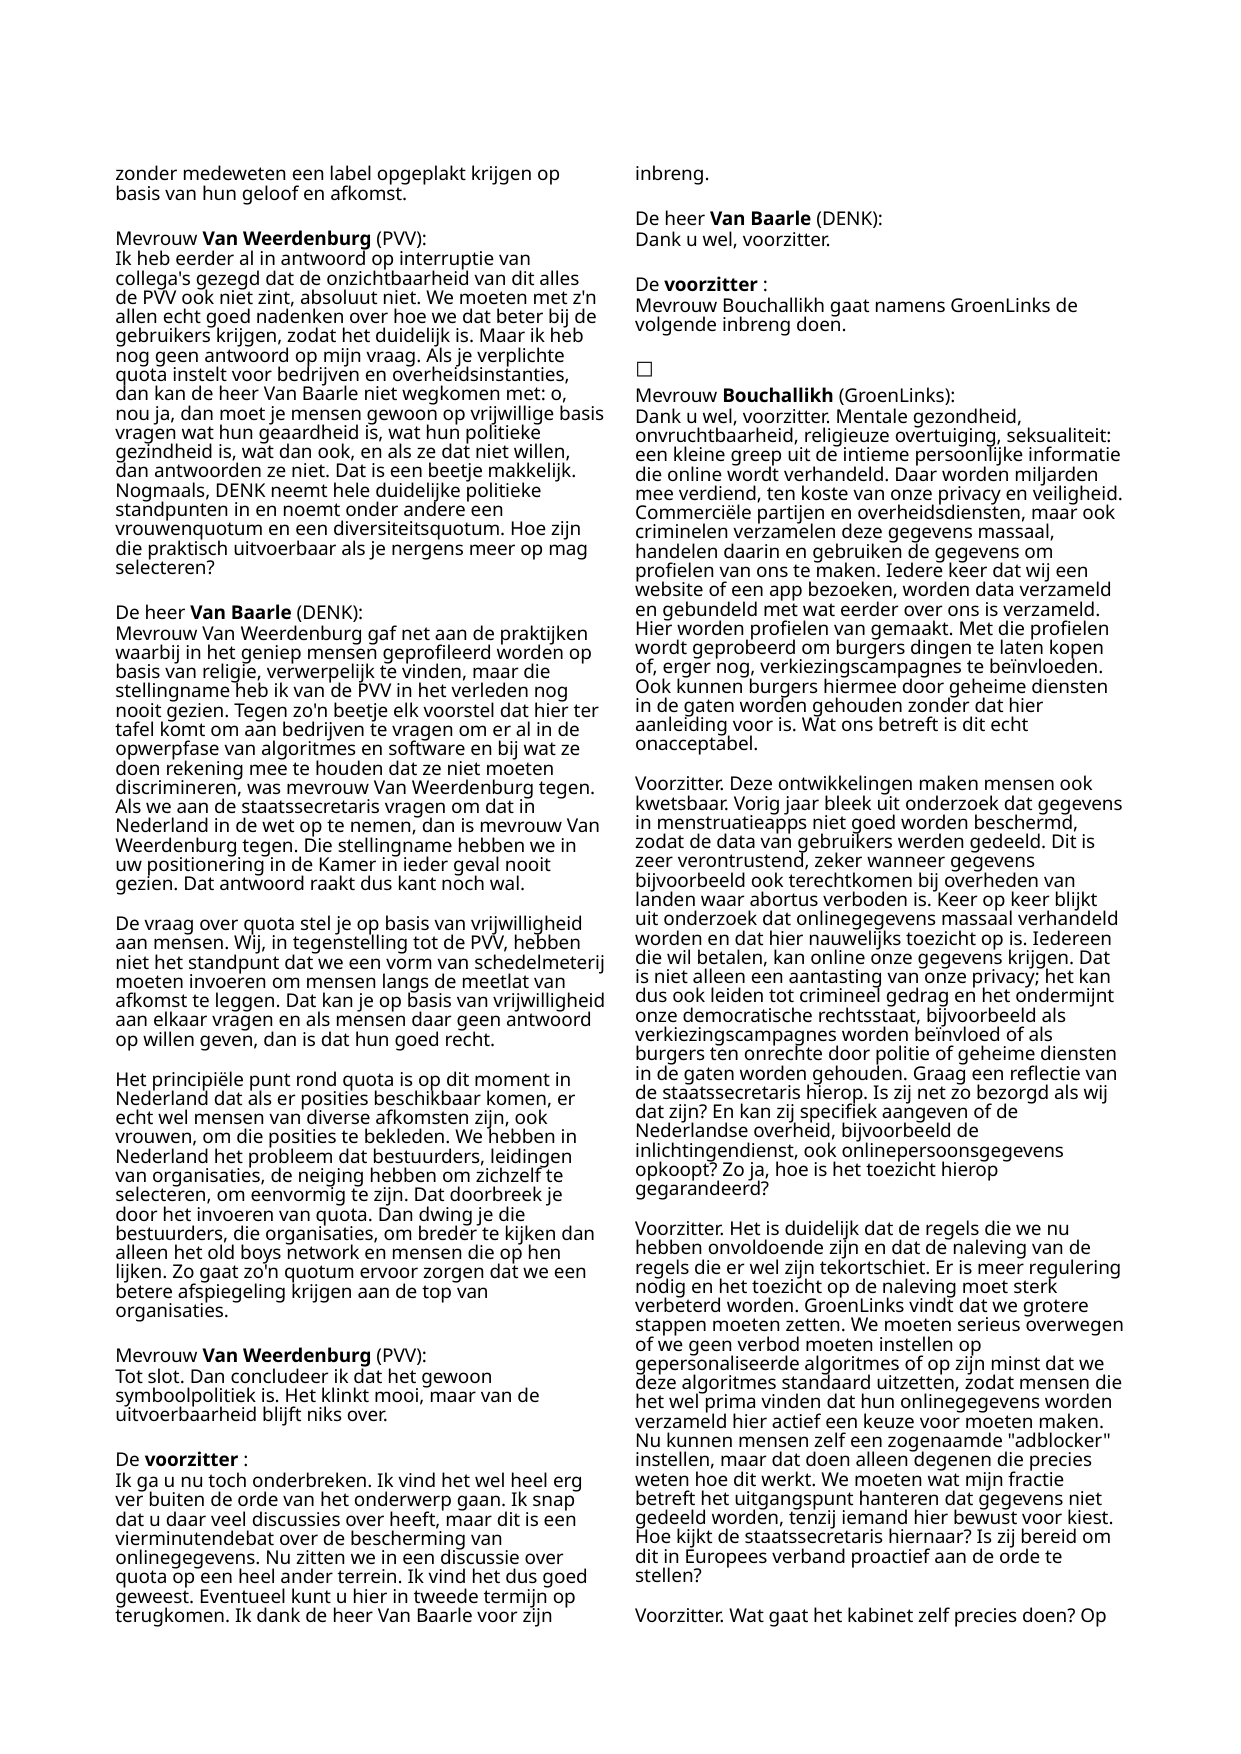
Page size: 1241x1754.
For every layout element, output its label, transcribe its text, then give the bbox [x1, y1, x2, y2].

text Mevrouw Van Weerdenburg (PVV): [115, 1342, 605, 1368]
text Tot slot. Dan concludeer ik dat het gewoon symboolpolitiek is. Het klinkt mooi, maar van de uitvoerbaarheid blijft niks over. [115, 1368, 605, 1426]
text De voorzitter : [115, 1446, 605, 1472]
text zonder medeweten een label opgeplakt krijgen op basis van hun geloof en afkomst. [115, 165, 605, 204]
text Dank u wel, voorzitter. Mentale gezondheid, onvruchtbaarheid, religieuze overtuiging, seksualiteit: een kleine greep uit de intieme persoonlijke informatie die online wordt verhandeld. Daar worden miljarden mee verdiend, ten koste van onze privacy en veiligheid. Commerciële partijen en overheidsdiensten, maar ook criminelen verzamelen deze gegevens massaal, handelen daarin en gebruiken de gegevens om profielen van ons te maken. Iedere keer dat wij een website of een app bezoeken, worden data verzameld en gebundeld met wat eerder over ons is verzameld. Hier worden profielen van gemaakt. Met die profielen wordt geprobeerd om burgers dingen te laten kopen of, erger nog, verkiezingscampagnes te beïnvloeden. Ook kunnen burgers hiermee door geheime diensten in de gaten worden gehouden zonder dat hier aanleiding voor is. Wat ons betreft is dit echt onacceptabel. [635, 408, 1125, 755]
text ⬜ [635, 356, 1125, 382]
text Mevrouw Van Weerdenburg (PVV): [115, 225, 605, 250]
text De voorzitter : [635, 271, 1125, 297]
text Voorzitter. Het is duidelijk dat de regels die we nu hebben onvoldoende zijn en dat de naleving van de regels die er wel zijn tekortschiet. Er is meer regulering nodig en het toezicht op de naleving moet sterk verbeterd worden. GroenLinks vindt dat we grotere stappen moeten zetten. We moeten serieus overwegen of we geen verbod moeten instellen op gepersonaliseerde algoritmes of op zijn minst dat we deze algoritmes standaard uitzetten, zodat mensen die het wel prima vinden dat hun onlinegegevens worden verzameld hier actief een keuze voor moeten maken. Nu kunnen mensen zelf een zogenaamde "adblocker" instellen, maar dat doen alleen degenen die precies weten hoe dit werkt. We moeten wat mijn fractie betreft het uitgangspunt hanteren dat gegevens niet gedeeld worden, tenzij iemand hier bewust voor kiest. Hoe kijkt de staatssecretaris hiernaar? Is zij bereid om dit in Europees verband proactief aan de orde te stellen? [635, 1220, 1125, 1586]
text Ik heb eerder al in antwoord op interruptie van collega's gezegd dat de onzichtbaarheid van dit alles de PVV ook niet zint, absoluut niet. We moeten met z'n allen echt goed nadenken over hoe we dat beter bij de gebruikers krijgen, zodat het duidelijk is. Maar ik heb nog geen antwoord op mijn vraag. Als je verplichte quota instelt voor bedrijven en overheidsinstanties, dan kan de heer Van Baarle niet wegkomen met: o, nou ja, dan moet je mensen gewoon op vrijwillige basis vragen wat hun geaardheid is, wat hun politieke gezindheid is, wat dan ook, en als ze dat niet willen, dan antwoorden ze niet. Dat is een beetje makkelijk. Nogmaals, DENK neemt hele duidelijke politieke standpunten in en noemt onder andere een vrouwenquotum en een diversiteitsquotum. Hoe zijn die praktisch uitvoerbaar als je nergens meer op mag selecteren? [115, 250, 605, 578]
text Voorzitter. Deze ontwikkelingen maken mensen ook kwetsbaar. Vorig jaar bleek uit onderzoek dat gegevens in menstruatieapps niet goed worden beschermd, zodat de data van gebruikers werden gedeeld. Dit is zeer verontrustend, zeker wanneer gegevens bijvoorbeeld ook terechtkomen bij overheden van landen waar abortus verboden is. Keer op keer blijkt uit onderzoek dat onlinegegevens massaal verhandeld worden en dat hier nauwelijks toezicht op is. Iedereen die wil betalen, kan online onze gegevens krijgen. Dat is niet alleen een aantasting van onze privacy; het kan dus ook leiden tot crimineel gedrag en het ondermijnt onze democratische rechtsstaat, bijvoorbeeld als verkiezingscampagnes worden beïnvloed of als burgers ten onrechte door politie of geheime diensten in de gaten worden gehouden. Graag een reflectie van de staatssecretaris hierop. Is zij net zo bezorgd als wij dat zijn? En kan zij specifiek aangeven of de Nederlandse overheid, bijvoorbeeld de inlichtingendienst, ook onlinepersoonsgegevens opkoopt? Zo ja, hoe is het toezicht hierop gegarandeerd? [635, 775, 1125, 1199]
text Mevrouw Bouchallikh gaat namens GroenLinks de volgende inbreng doen. [635, 297, 1125, 336]
text Het principiële punt rond quota is op dit moment in Nederland dat als er posities beschikbaar komen, er echt wel mensen van diverse afkomsten zijn, ook vrouwen, om die posities te bekleden. We hebben in Nederland het probleem dat bestuurders, leidingen van organisaties, de neiging hebben om zichzelf te selecteren, om eenvormig te zijn. Dat doorbreek je door het invoeren van quota. Dan dwing je die bestuurders, die organisaties, om breder te kijken dan alleen het old boys network en mensen die op hen lijken. Zo gaat zo'n quotum ervoor zorgen dat we een betere afspiegeling krijgen aan de top van organisaties. [115, 1071, 605, 1321]
text Ik ga u nu toch onderbreken. Ik vind het wel heel erg ver buiten de orde van het onderwerp gaan. Ik snap dat u daar veel discussies over heeft, maar dit is een vierminutendebat over de bescherming van onlinegegevens. Nu zitten we in een discussie over quota op een heel ander terrein. Ik vind het dus goed geweest. Eventueel kunt u hier in tweede termijn op terugkomen. Ik dank de heer Van Baarle voor zijn [115, 1472, 605, 1626]
text De heer Van Baarle (DENK): [115, 599, 605, 624]
text Dank u wel, voorzitter. [635, 231, 1125, 250]
text Voorzitter. Wat gaat het kabinet zelf precies doen? Op [635, 1607, 1125, 1626]
text De heer Van Baarle (DENK): [635, 205, 1125, 231]
text inbreng. [635, 165, 1125, 184]
text De vraag over quota stel je op basis van vrijwilligheid aan mensen. Wij, in tegenstelling tot de PVV, hebben niet het standpunt dat we een vorm van schedelmeterij moeten invoeren om mensen langs de meetlat van afkomst te leggen. Dat kan je op basis van vrijwilligheid aan elkaar vragen en als mensen daar geen antwoord op willen geven, dan is dat hun goed recht. [115, 915, 605, 1050]
text Mevrouw Bouchallikh (GroenLinks): [635, 382, 1125, 408]
text Mevrouw Van Weerdenburg gaf net aan de praktijken waarbij in het geniep mensen geprofileerd worden op basis van religie, verwerpelijk te vinden, maar die stellingname heb ik van de PVV in het verleden nog nooit gezien. Tegen zo'n beetje elk voorstel dat hier ter tafel komt om aan bedrijven te vragen om er al in de opwerpfase van algoritmes en software en bij wat ze doen rekening mee te houden dat ze niet moeten discrimineren, was mevrouw Van Weerdenburg tegen. Als we aan de staatssecretaris vragen om dat in Nederland in de wet op te nemen, dan is mevrouw Van Weerdenburg tegen. Die stellingname hebben we in uw positionering in de Kamer in ieder geval nooit gezien. Dat antwoord raakt dus kant noch wal. [115, 624, 605, 894]
